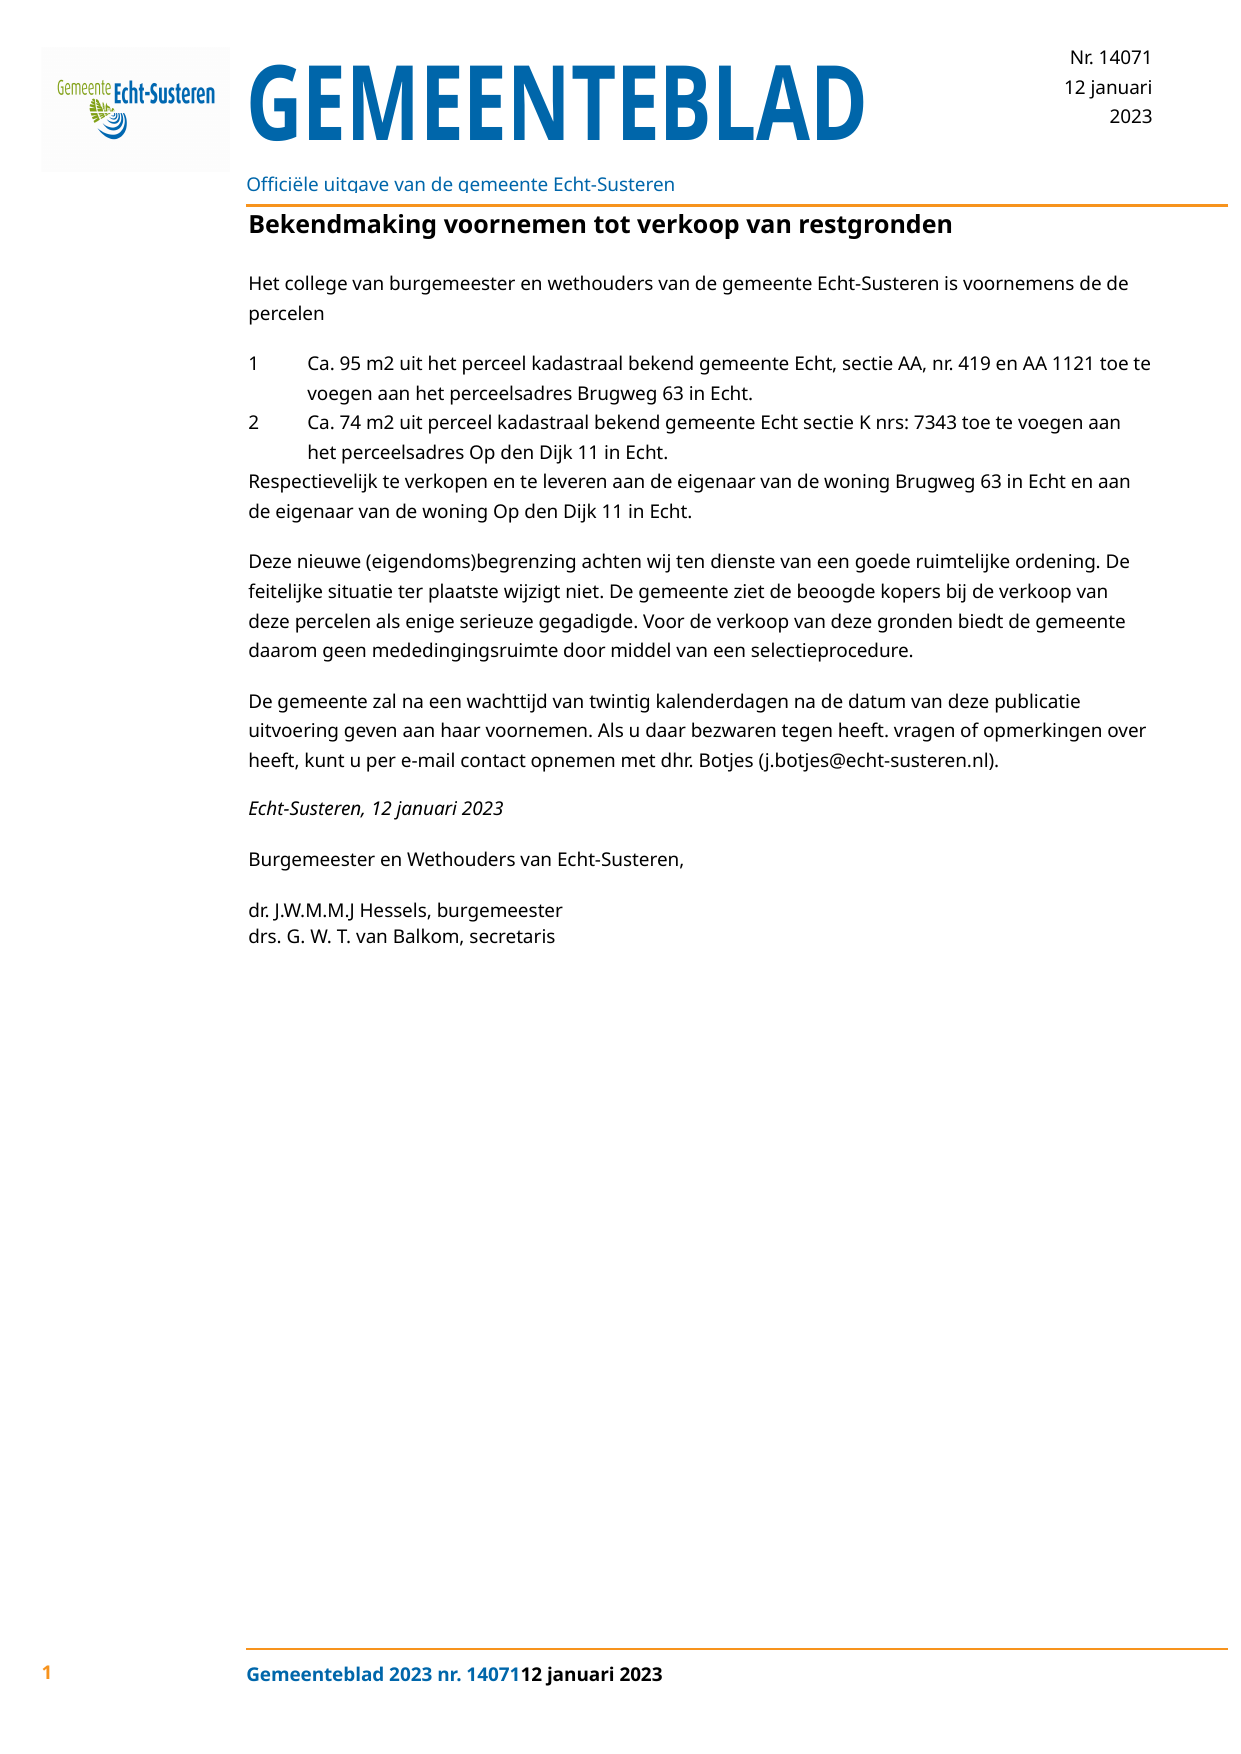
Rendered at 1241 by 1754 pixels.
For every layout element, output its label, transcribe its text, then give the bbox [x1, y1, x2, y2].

text Deze nieuwe (eigendoms)begrenzing achten wij ten dienste van een goede ruimtelijke ordening. De feitelijke situatie ter plaatste wijzigt niet. De gemeente ziet de beoogde kopers bij de verkoop van deze percelen als enige serieuze gegadigde. Voor de verkoop van deze gronden biedt de gemeente daarom geen mededingingsruimte door middel van een selectieprocedure. [248, 549, 1152, 663]
text Echt-Susteren, 12 januari 2023 [248, 795, 1152, 821]
text Respectievelijk te verkopen en te leveren aan de eigenaar van de woning Brugweg 63 in Echt en aan de eigenaar van de woning Op den Dijk 11 in Echt. [248, 469, 1152, 524]
text dr. J.W.M.M.J Hessels, burgemeester [248, 898, 1152, 923]
list Ca. 74 m2 uit perceel kadastraal bekend gemeente Echt sectie K nrs: 7343 toe te voegen aan het perceelsadres Op den Dijk 11 in Echt. [248, 409, 1152, 465]
text Het college van burgemeester en wethouders van de gemeente Echt-Susteren is voornemens de de percelen [248, 270, 1152, 326]
text Bekendmaking voornemen tot verkoop van restgronden [248, 207, 1152, 241]
list Ca. 95 m2 uit het perceel kadastraal bekend gemeente Echt, sectie AA, nr. 419 en AA 1121 toe te voegen aan het perceelsadres Brugweg 63 in Echt. [248, 350, 1152, 406]
text drs. G. W. T. van Balkom, secretaris [248, 923, 1152, 949]
text De gemeente zal na een wachttijd van twintig kalenderdagen na de datum van deze publicatie uitvoering geven aan haar voornemen. Als u daar bezwaren tegen heeft. vragen of opmerkingen over heeft, kunt u per e-mail contact opnemen met dhr. Botjes (j.botjes@echt-susteren.nl). [248, 688, 1152, 773]
text Burgemeester en Wethouders van Echt-Susteren, [248, 846, 1152, 872]
picture [41, 47, 231, 172]
